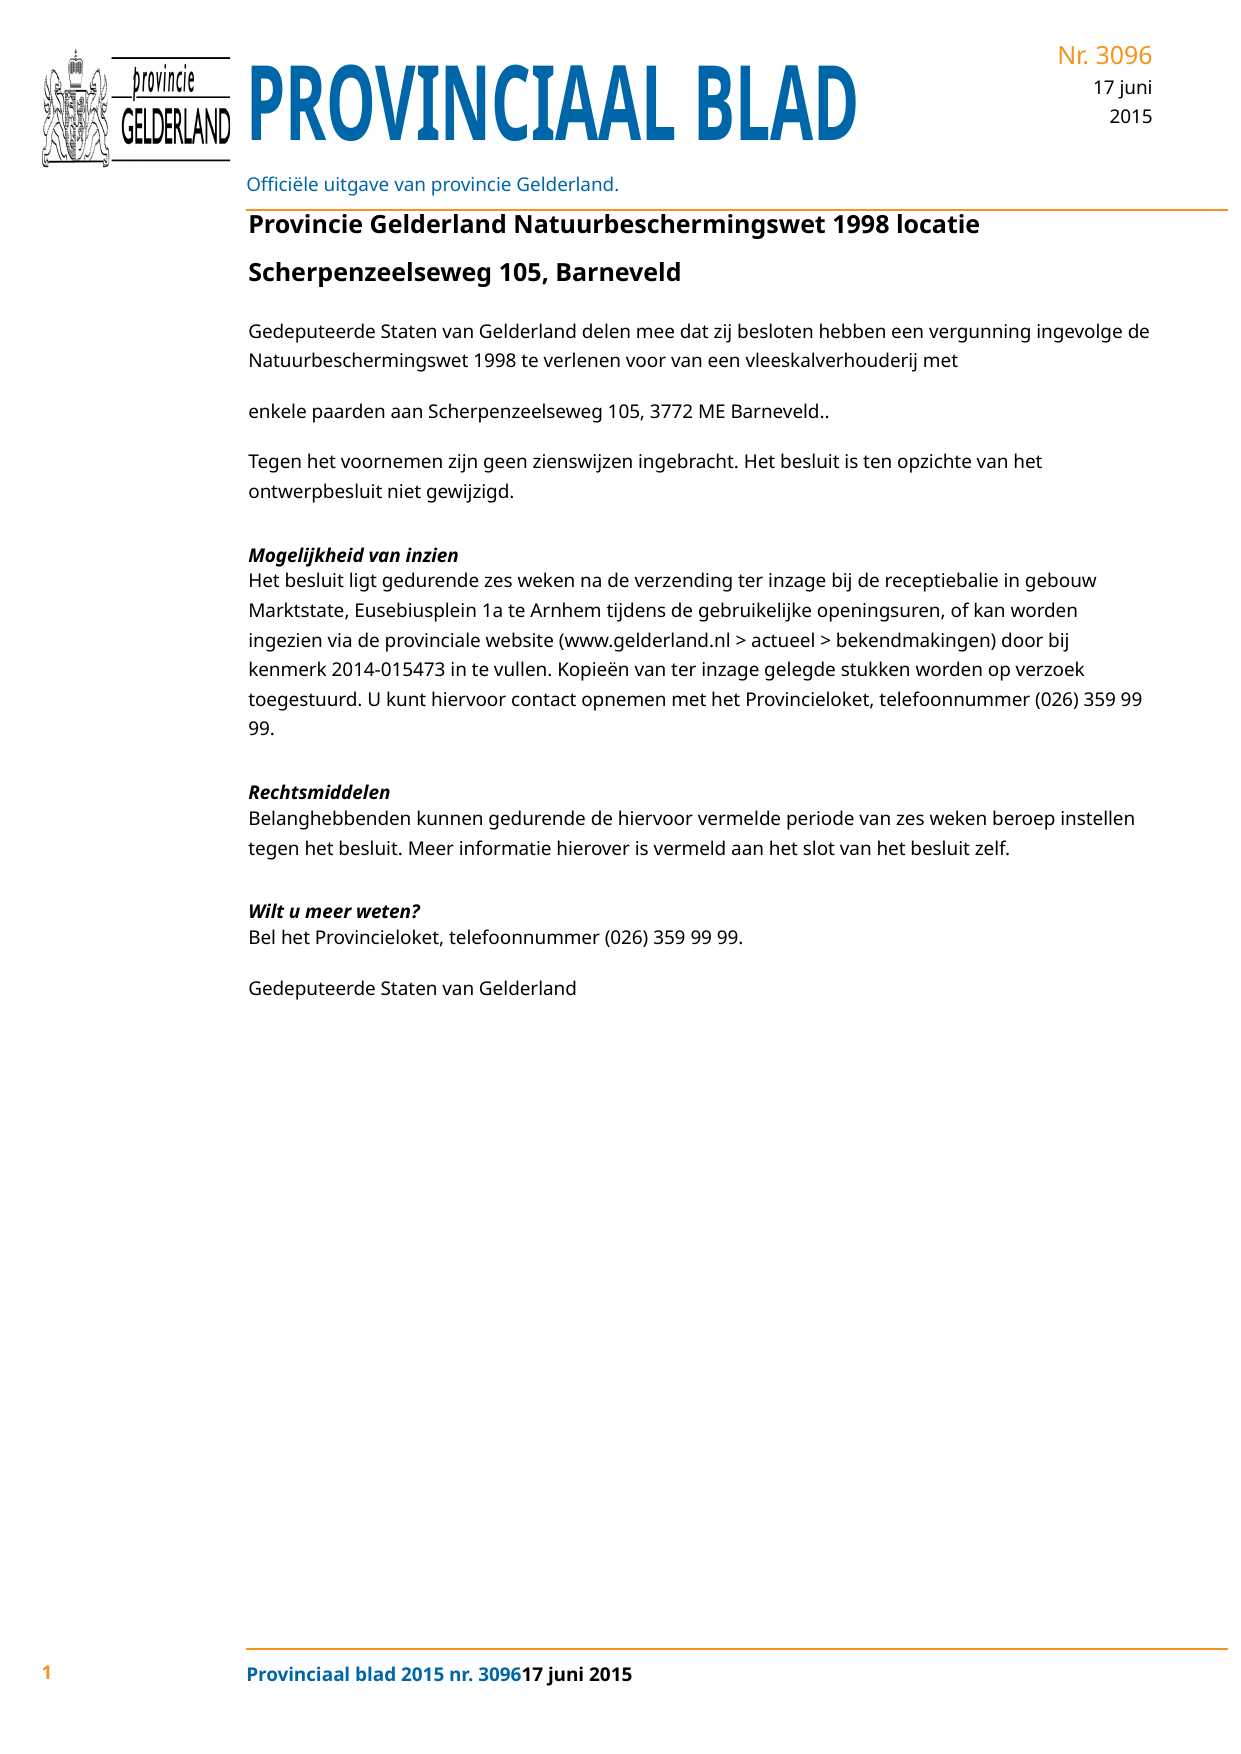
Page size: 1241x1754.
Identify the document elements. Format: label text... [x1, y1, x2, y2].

text Wilt u meer weten? [248, 899, 1152, 924]
text enkele paarden aan Scherpenzeelseweg 105, 3772 ME Barneveld.. [248, 398, 1152, 424]
text Gedeputeerde Staten van Gelderland delen mee dat zij besloten hebben een vergunning ingevolge de Natuurbeschermingswet 1998 te verlenen voor van een vleeskalverhouderij met [248, 318, 1152, 373]
text Gedeputeerde Staten van Gelderland [248, 975, 1152, 1001]
text Rechtsmiddelen [248, 779, 1152, 805]
text Tegen het voornemen zijn geen zienswijzen ingebracht. Het besluit is ten opzichte van het ontwerpbesluit niet gewijzigd. [248, 448, 1152, 504]
text Belanghebbenden kunnen gedurende de hiervoor vermelde periode van zes weken beroep instellen tegen het besluit. Meer informatie hierover is vermeld aan het slot van het besluit zelf. [248, 805, 1152, 861]
text Bel het Provincieloket, telefoonnummer (026) 359 99 99. [248, 924, 1152, 950]
text Het besluit ligt gedurende zes weken na de verzending ter inzage bij de receptiebalie in gebouw Marktstate, Eusebiusplein 1a te Arnhem tijdens de gebruikelijke openingsuren, of kan worden ingezien via de provinciale website (www.gelderland.nl > actueel > bekendmakingen) door bij kenmerk 2014-015473 in te vullen. Kopieën van ter inzage gelegde stukken worden op verzoek toegestuurd. U kunt hiervoor contact opnemen met het Provincieloket, telefoonnummer (026) 359 99 99. [248, 568, 1152, 741]
text Mogelijkheid van inzien [248, 542, 1152, 568]
text Provincie Gelderland Natuurbeschermingswet 1998 locatie Scherpenzeelseweg 105, Barneveld [248, 211, 1152, 288]
picture [41, 47, 231, 172]
